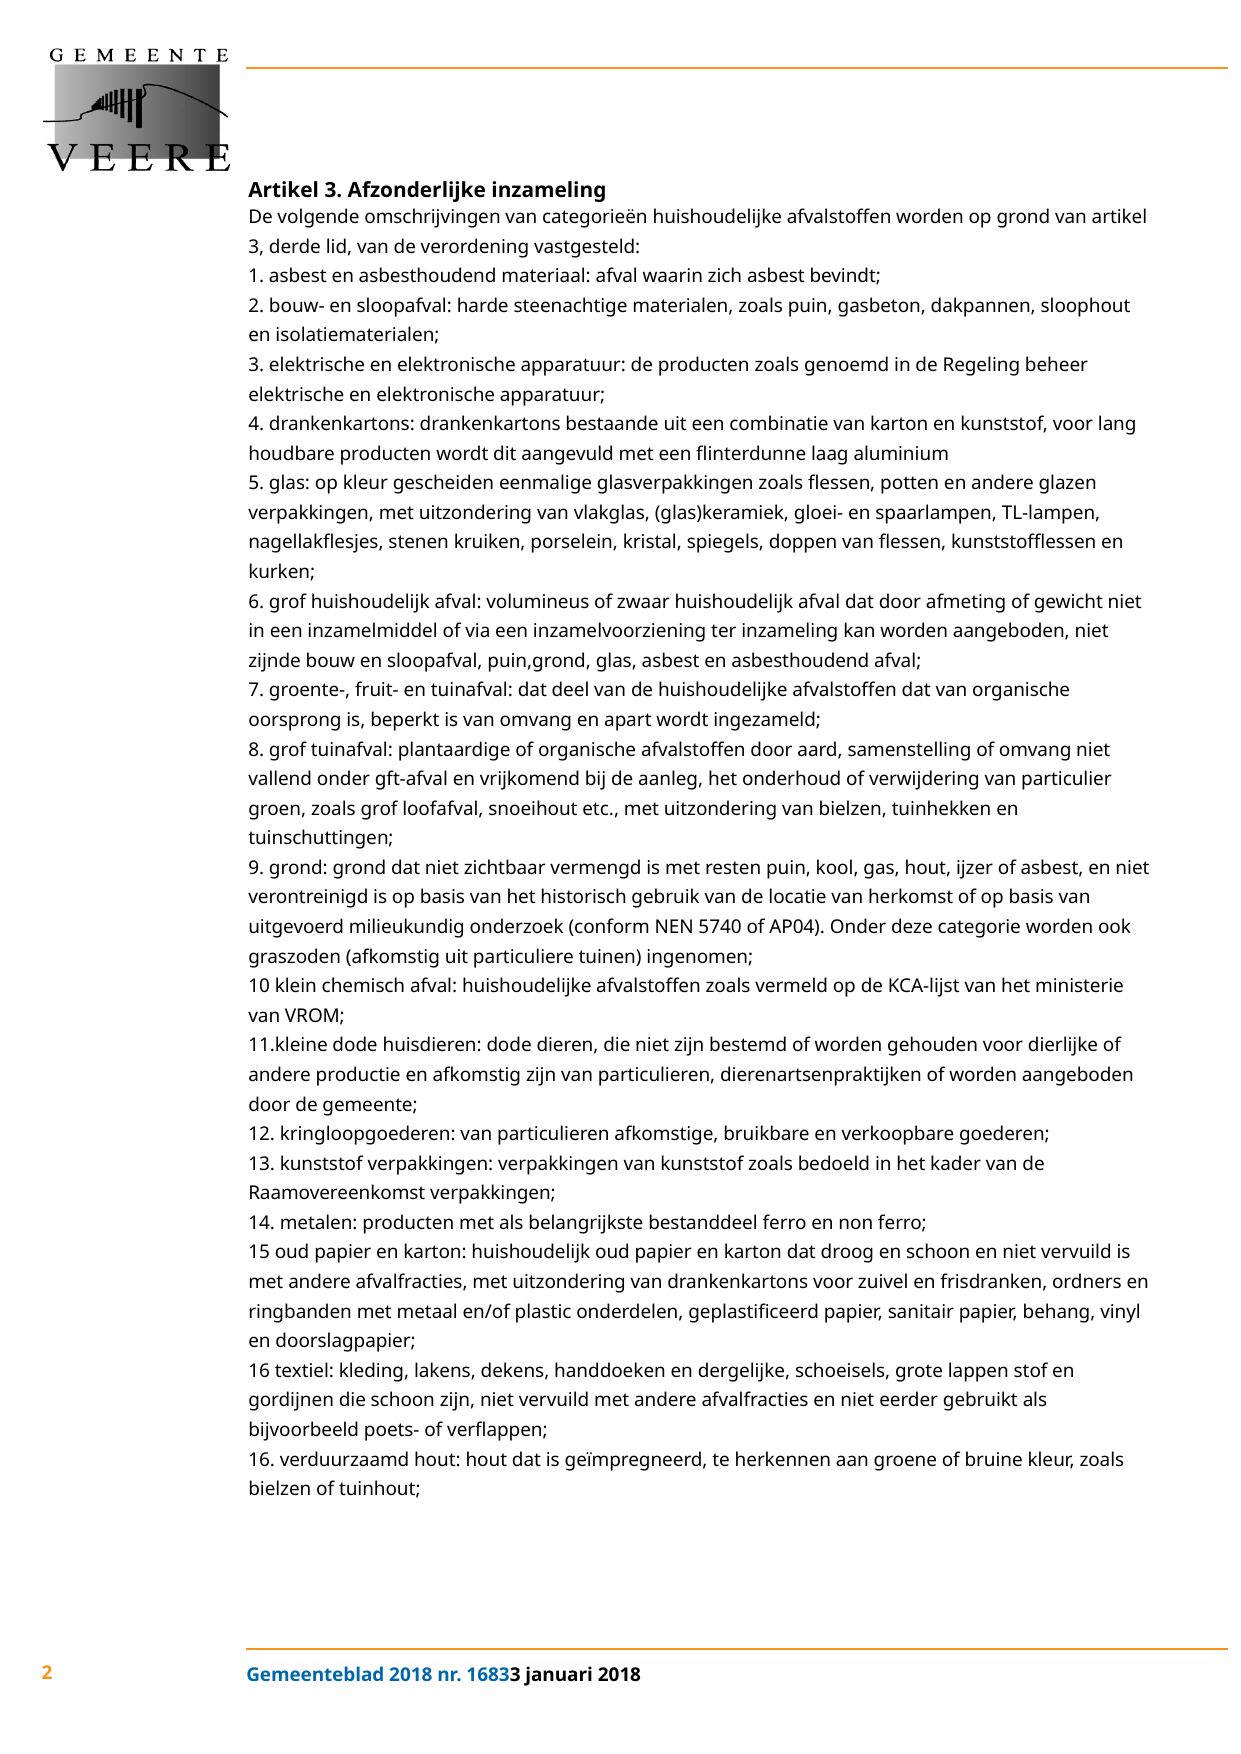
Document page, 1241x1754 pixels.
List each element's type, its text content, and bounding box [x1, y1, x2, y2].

text 3. elektrische en elektronische apparatuur: de producten zoals genoemd in de Regeling beheer elektrische en elektronische apparatuur; [248, 351, 1152, 406]
text 2. bouw- en sloopafval: harde steenachtige materialen, zoals puin, gasbeton, dakpannen, sloophout en isolatiematerialen; [248, 292, 1152, 347]
text 8. grof tuinafval: plantaardige of organische afvalstoffen door aard, samenstelling of omvang niet vallend onder gft-afval en vrijkomend bij de aanleg, het onderhoud of verwijdering van particulier groen, zoals grof loofafval, snoeihout etc., met uitzondering van bielzen, tuinhekken en tuinschuttingen; [248, 736, 1152, 850]
text 14. metalen: producten met als belangrijkste bestanddeel ferro en non ferro; [248, 1209, 1152, 1235]
text 9. grond: grond dat niet zichtbaar vermengd is met resten puin, kool, gas, hout, ijzer of asbest, en niet verontreinigd is op basis van het historisch gebruik van de locatie van herkomst of op basis van uitgevoerd milieukundig onderzoek (conform NEN 5740 of AP04). Onder deze categorie worden ook graszoden (afkomstig uit particuliere tuinen) ingenomen; [248, 854, 1152, 968]
text 15 oud papier en karton: huishoudelijk oud papier en karton dat droog en schoon en niet vervuild is met andere afvalfracties, met uitzondering van drankenkartons voor zuivel en frisdranken, ordners en ringbanden met metaal en/of plastic onderdelen, geplastificeerd papier, sanitair papier, behang, vinyl en doorslagpapier; [248, 1239, 1152, 1353]
text 16. verduurzaamd hout: hout dat is geïmpregneerd, te herkennen aan groene of bruine kleur, zoals bielzen of tuinhout; [248, 1446, 1152, 1501]
text 16 textiel: kleding, lakens, dekens, handdoeken en dergelijke, schoeisels, grote lappen stof en gordijnen die schoon zijn, niet vervuild met andere afvalfracties en niet eerder gebruikt als bijvoorbeeld poets- of verflappen; [248, 1357, 1152, 1442]
text 6. grof huishoudelijk afval: volumineus of zwaar huishoudelijk afval dat door afmeting of gewicht niet in een inzamelmiddel of via een inzamelvoorziening ter inzameling kan worden aangeboden, niet zijnde bouw en sloopafval, puin,grond, glas, asbest en asbesthoudend afval; [248, 588, 1152, 673]
text 13. kunststof verpakkingen: verpakkingen van kunststof zoals bedoeld in het kader van de Raamovereenkomst verpakkingen; [248, 1150, 1152, 1205]
text De volgende omschrijvingen van categorieën huishoudelijke afvalstoffen worden op grond van artikel 3, derde lid, van de verordening vastgesteld: [248, 203, 1152, 258]
text 1. asbest en asbesthoudend materiaal: afval waarin zich asbest bevindt; [248, 262, 1152, 288]
text 10 klein chemisch afval: huishoudelijke afvalstoffen zoals vermeld op de KCA-lijst van het ministerie van VROM; [248, 972, 1152, 1028]
text 4. drankenkartons: drankenkartons bestaande uit een combinatie van karton en kunststof, voor lang houdbare producten wordt dit aangevuld met een flinterdunne laag aluminium [248, 410, 1152, 466]
text 12. kringloopgoederen: van particulieren afkomstige, bruikbare en verkoopbare goederen; [248, 1120, 1152, 1146]
text 11.kleine dode huisdieren: dode dieren, die niet zijn bestemd of worden gehouden voor dierlijke of andere productie en afkomstig zijn van particulieren, dierenartsenpraktijken of worden aangeboden door de gemeente; [248, 1032, 1152, 1116]
text 7. groente-, fruit- en tuinafval: dat deel van de huishoudelijke afvalstoffen dat van organische oorsprong is, beperkt is van omvang en apart wordt ingezameld; [248, 677, 1152, 732]
text 5. glas: op kleur gescheiden eenmalige glasverpakkingen zoals flessen, potten en andere glazen verpakkingen, met uitzondering van vlakglas, (glas)keramiek, gloei- en spaarlampen, TL-lampen, nagellakflesjes, stenen kruiken, porselein, kristal, spiegels, doppen van flessen, kunststofflessen en kurken; [248, 469, 1152, 584]
picture [41, 47, 231, 172]
text Artikel 3. Afzonderlijke inzameling [248, 175, 1152, 203]
